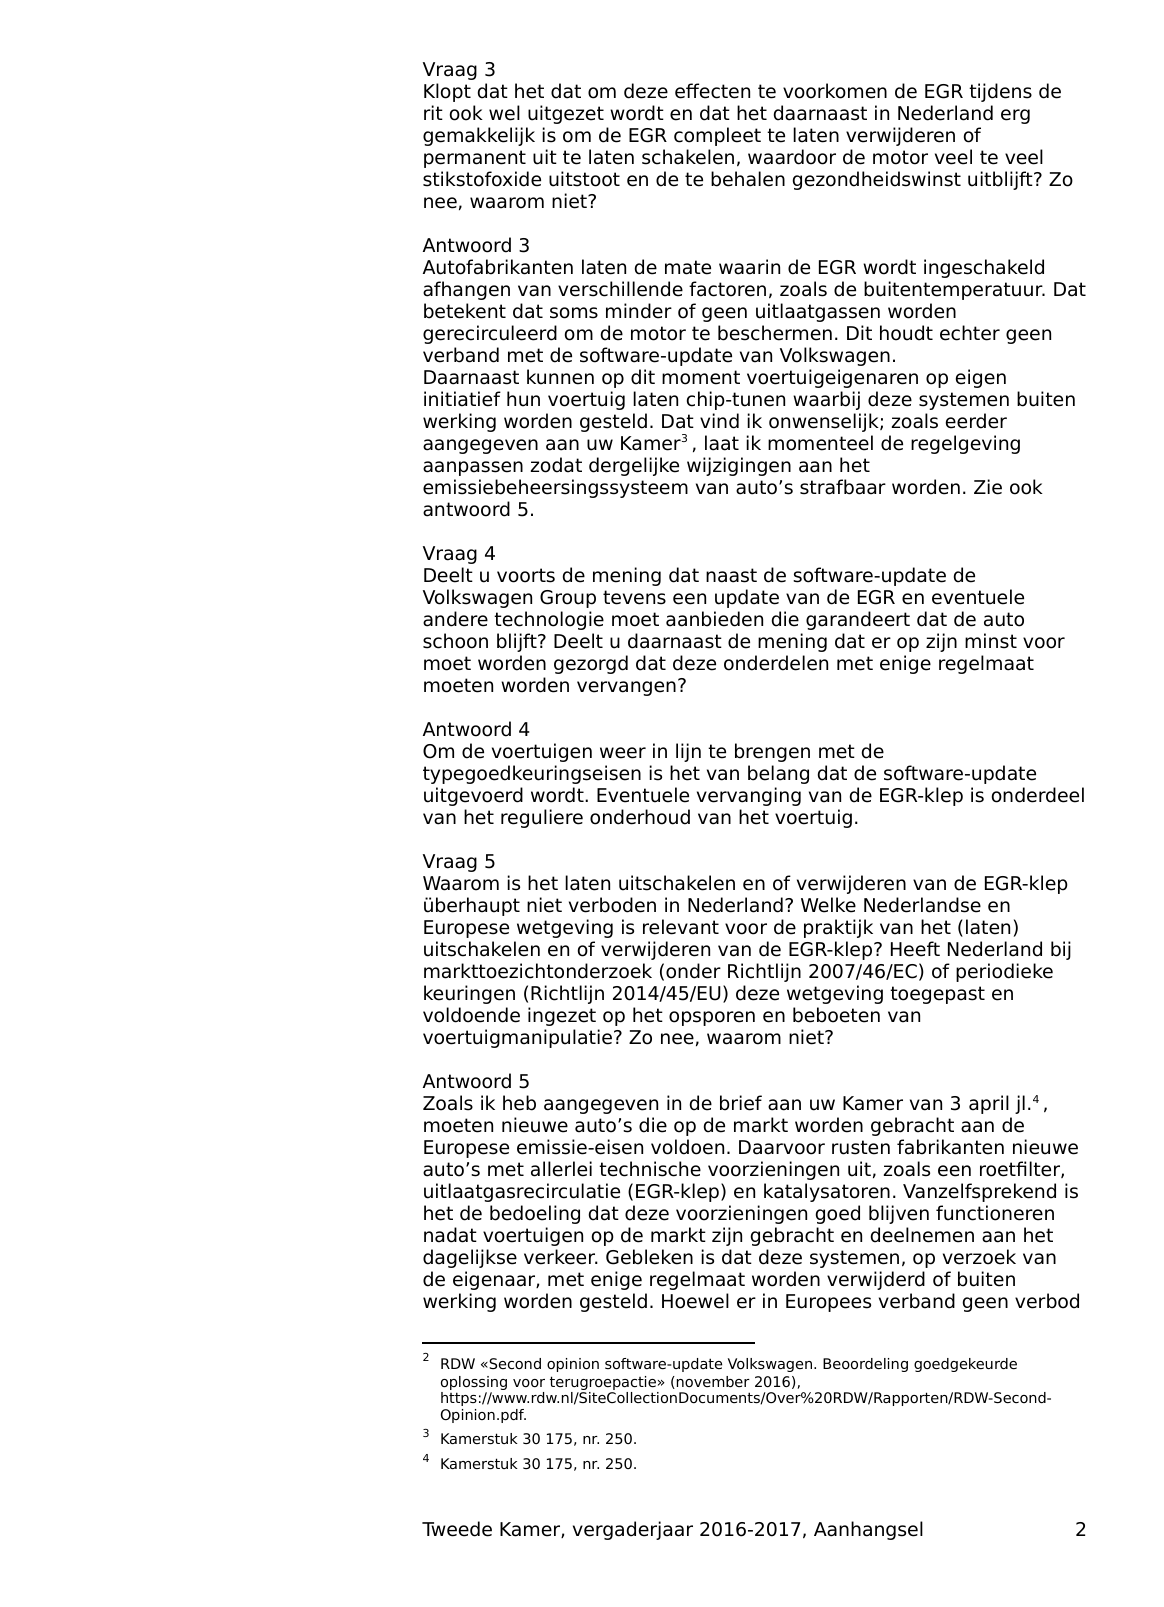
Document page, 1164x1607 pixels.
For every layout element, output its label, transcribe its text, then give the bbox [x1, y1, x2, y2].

text Vraag 3 [422, 59, 1087, 81]
text Zoals ik heb aangegeven in de brief aan uw Kamer van 3 april jl., moeten nieuwe auto’s die op de markt worden gebracht aan de Europese emissie-eisen voldoen. Daarvoor rusten fabrikanten nieuwe auto’s met allerlei technische voorzieningen uit, zoals een roetfilter, uitlaatgasrecirculatie (EGR-klep) en katalysatoren. Vanzelfsprekend is het de bedoeling dat deze voorzieningen goed blijven functioneren nadat voertuigen op de markt zijn gebracht en deelnemen aan het dagelijkse verkeer. Gebleken is dat deze systemen, op verzoek van de eigenaar, met enige regelmaat worden verwijderd of buiten werking worden gesteld. Hoewel er in Europees verband geen verbod [422, 1093, 1087, 1313]
text Antwoord 3 [422, 235, 1087, 257]
text Kamerstuk 30 175, nr. 250. [422, 1452, 1087, 1474]
text Deelt u voorts de mening dat naast de software-update de Volkswagen Group tevens een update van de EGR en eventuele andere technologie moet aanbieden die garandeert dat de auto schoon blijft? Deelt u daarnaast de mening dat er op zijn minst voor moet worden gezorgd dat deze onderdelen met enige regelmaat moeten worden vervangen? [422, 565, 1087, 697]
text Daarnaast kunnen op dit moment voertuigeigenaren op eigen initiatief hun voertuig laten chip-tunen waarbij deze systemen buiten werking worden gesteld. Dat vind ik onwenselijk; zoals eerder aangegeven aan uw Kamer, laat ik momenteel de regelgeving aanpassen zodat dergelijke wijzigingen aan het emissiebeheersingssysteem van auto’s strafbaar worden. Zie ook antwoord 5. [422, 367, 1087, 521]
text Klopt dat het dat om deze effecten te voorkomen de EGR tijdens de rit ook wel uitgezet wordt en dat het daarnaast in Nederland erg gemakkelijk is om de EGR compleet te laten verwijderen of permanent uit te laten schakelen, waardoor de motor veel te veel stikstofoxide uitstoot en de te behalen gezondheidswinst uitblijft? Zo nee, waarom niet? [422, 81, 1087, 213]
text Kamerstuk 30 175, nr. 250. [422, 1427, 1087, 1449]
text Vraag 5 [422, 851, 1087, 873]
text Om de voertuigen weer in lijn te brengen met de typegoedkeuringseisen is het van belang dat de software-update uitgevoerd wordt. Eventuele vervanging van de EGR-klep is onderdeel van het reguliere onderhoud van het voertuig. [422, 741, 1087, 829]
text Antwoord 4 [422, 719, 1087, 741]
text RDW «Second opinion software-update Volkswagen. Beoordeling goedgekeurde oplossing voor terugroepactie» (november 2016), https://www.rdw.nl/SiteCollectionDocuments/Over%20RDW/Rapporten/RDW-Second-Opinion.pdf. [422, 1352, 1087, 1424]
text Vraag 4 [422, 543, 1087, 565]
text Antwoord 5 [422, 1071, 1087, 1093]
text Waarom is het laten uitschakelen en of verwijderen van de EGR-klep überhaupt niet verboden in Nederland? Welke Nederlandse en Europese wetgeving is relevant voor de praktijk van het (laten) uitschakelen en of verwijderen van de EGR-klep? Heeft Nederland bij markttoezichtonderzoek (onder Richtlijn 2007/46/EC) of periodieke keuringen (Richtlijn 2014/45/EU) deze wetgeving toegepast en voldoende ingezet op het opsporen en beboeten van voertuigmanipulatie? Zo nee, waarom niet? [422, 873, 1087, 1049]
text Autofabrikanten laten de mate waarin de EGR wordt ingeschakeld afhangen van verschillende factoren, zoals de buitentemperatuur. Dat betekent dat soms minder of geen uitlaatgassen worden gerecirculeerd om de motor te beschermen. Dit houdt echter geen verband met de software-update van Volkswagen. [422, 257, 1087, 367]
